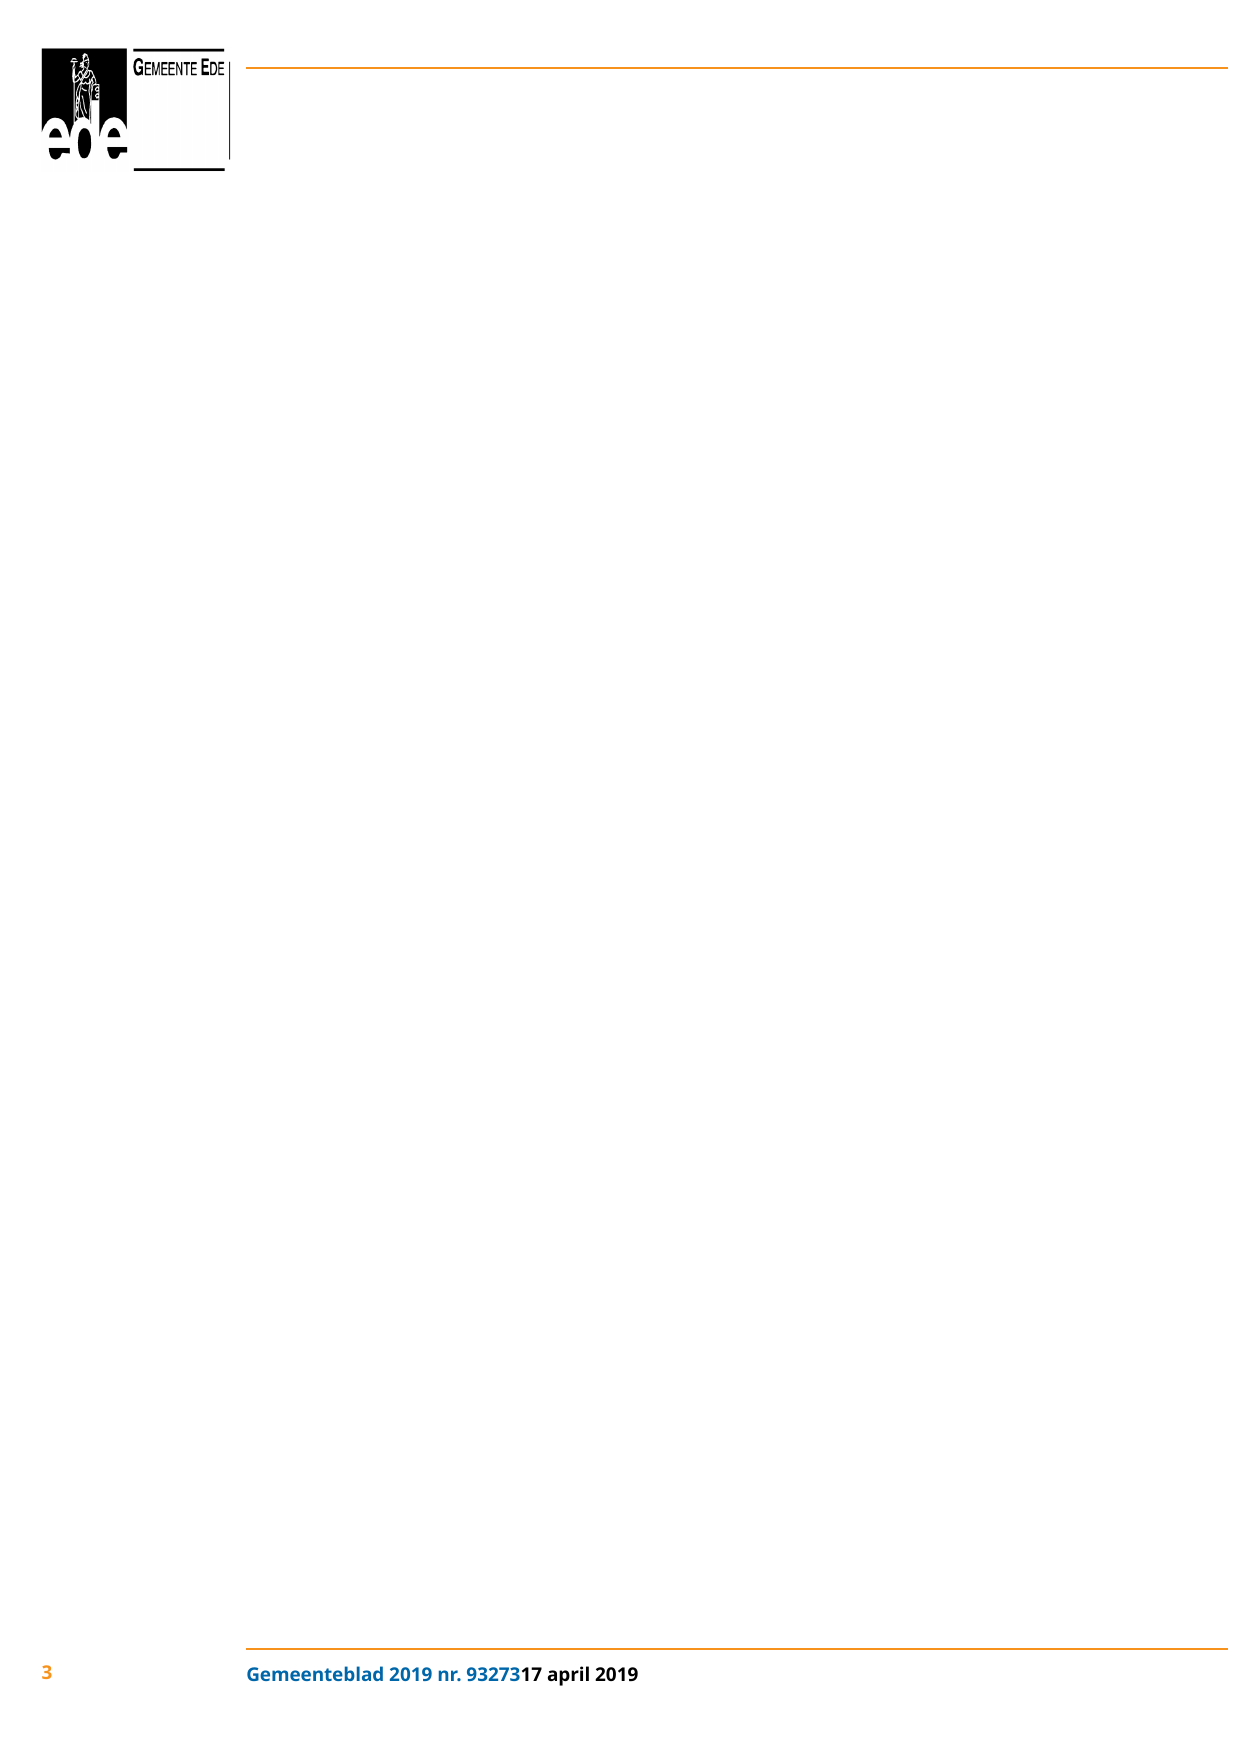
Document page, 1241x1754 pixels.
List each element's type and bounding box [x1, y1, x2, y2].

picture [41, 47, 231, 172]
